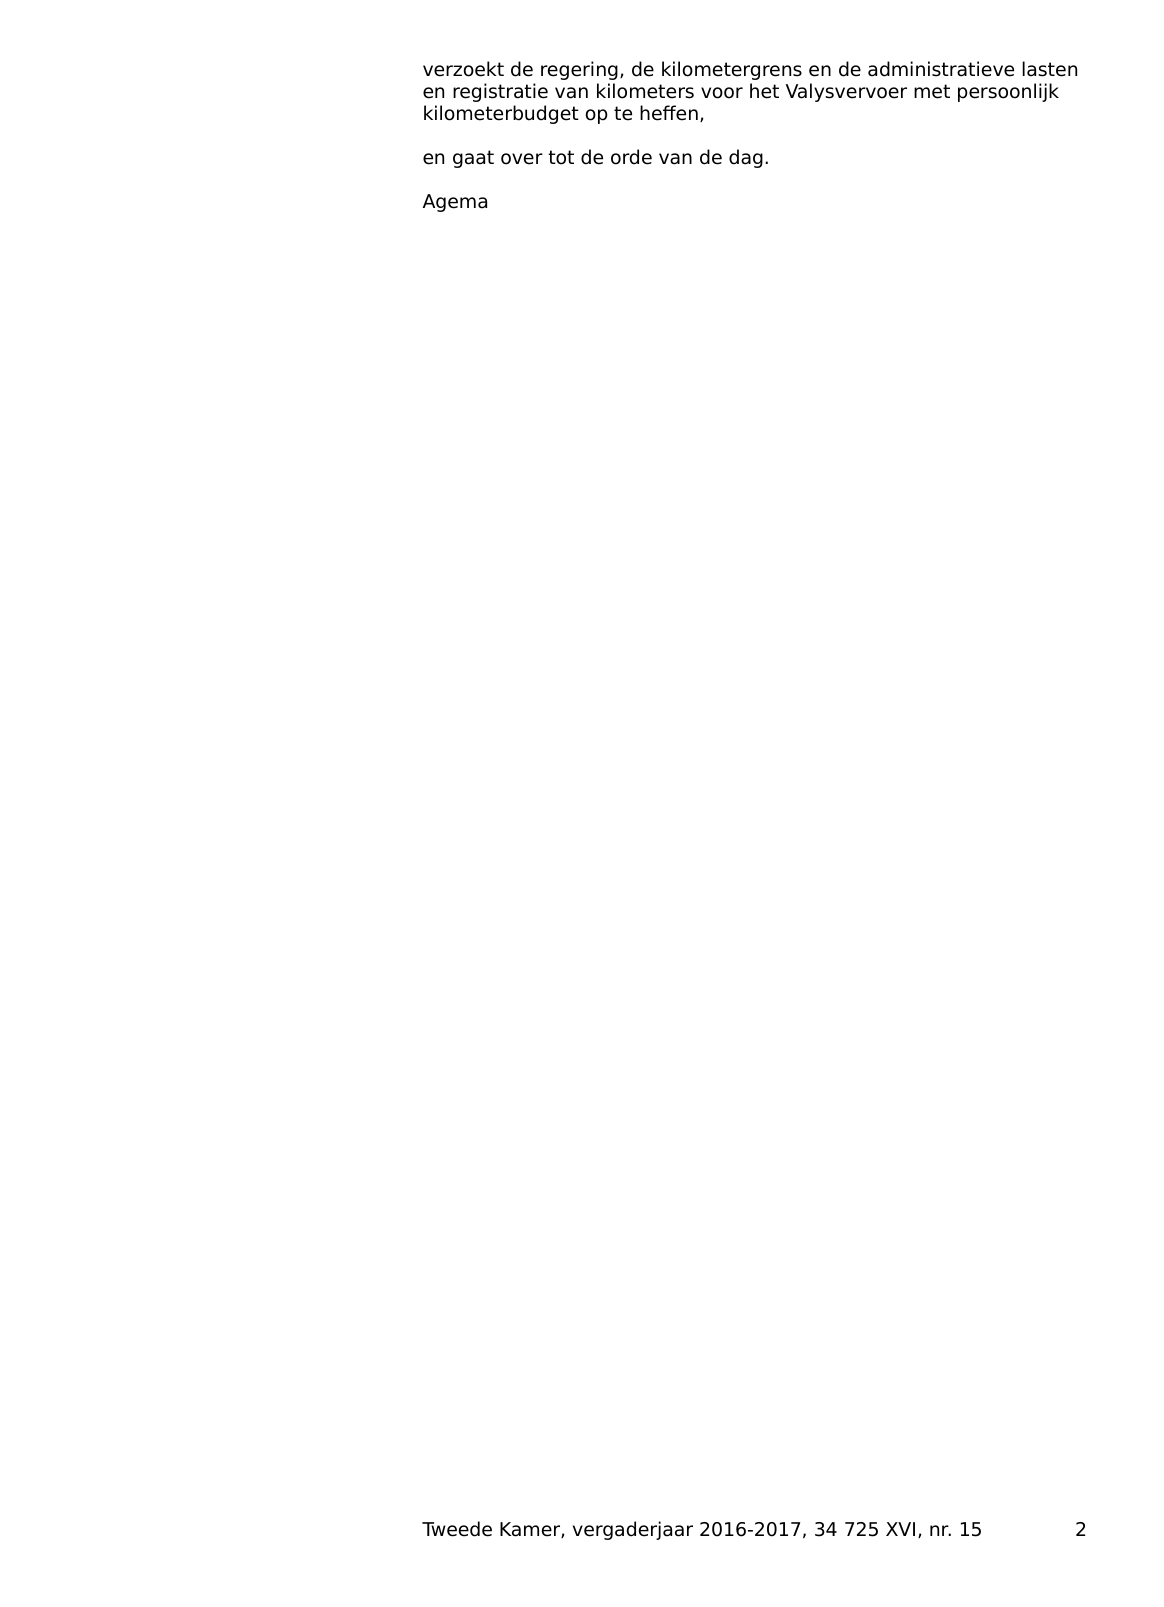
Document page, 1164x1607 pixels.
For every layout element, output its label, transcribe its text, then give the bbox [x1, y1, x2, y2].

text Agema [422, 191, 1087, 213]
text verzoekt de regering, de kilometergrens en de administratieve lasten en registratie van kilometers voor het Valysvervoer met persoonlijk kilometerbudget op te heffen, [422, 59, 1087, 125]
text en gaat over tot de orde van de dag. [422, 147, 1087, 169]
